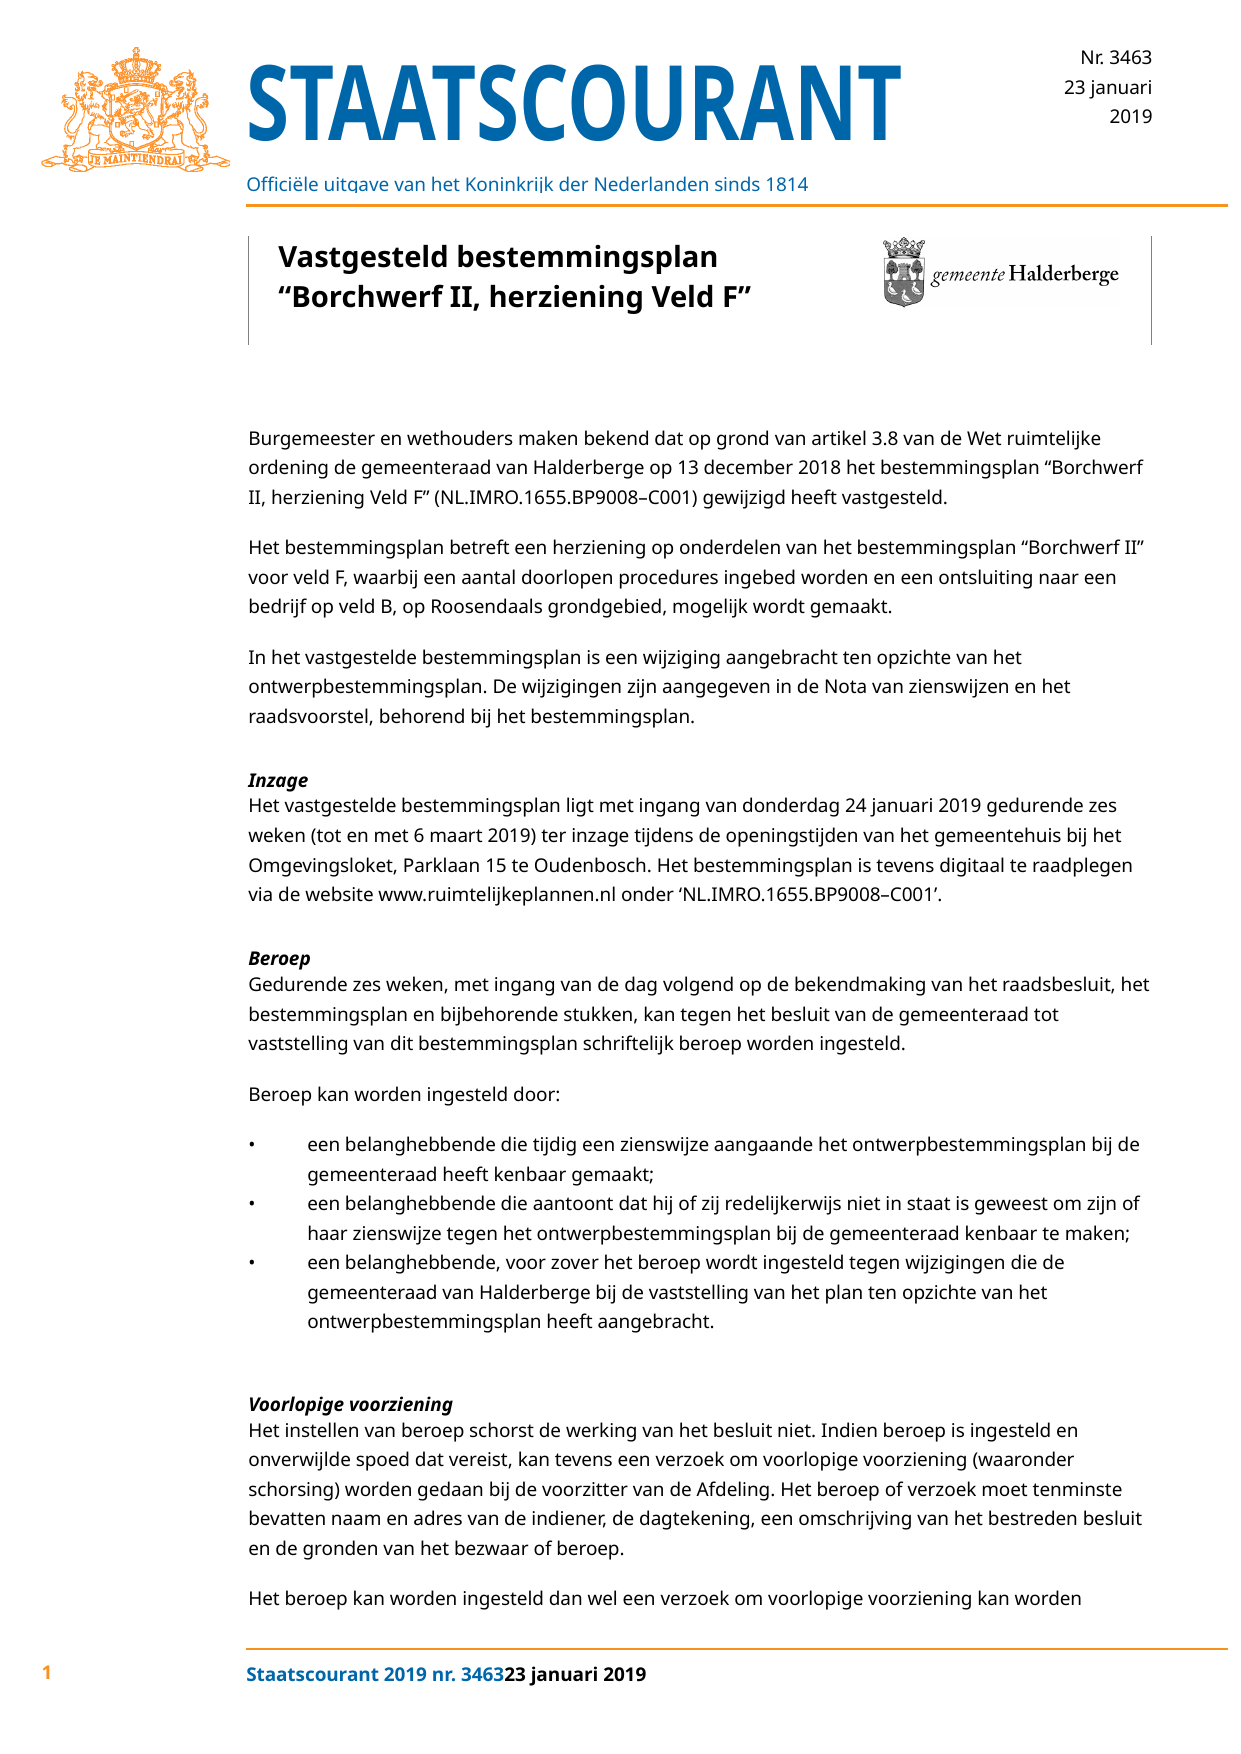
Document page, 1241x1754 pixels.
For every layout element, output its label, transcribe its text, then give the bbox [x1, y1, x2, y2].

text Burgemeester en wethouders maken bekend dat op grond van artikel 3.8 van de Wet ruimtelijke ordening de gemeenteraad van Halderberge op 13 december 2018 het bestemmingsplan “Borchwerf II, herziening Veld F” (NL.IMRO.1655.BP9008–C001) gewijzigd heeft vastgesteld. [248, 425, 1152, 509]
list een belanghebbende die aantoont dat hij of zij redelijkerwijs niet in staat is geweest om zijn of haar zienswijze tegen het ontwerpbestemmingsplan bij de gemeenteraad kenbaar te maken; [248, 1190, 1152, 1246]
text Het vastgestelde bestemmingsplan ligt met ingang van donderdag 24 januari 2019 gedurende zes weken (tot en met 6 maart 2019) ter inzage tijdens de openingstijden van het gemeentehuis bij het Omgevingsloket, Parklaan 15 te Oudenbosch. Het bestemmingsplan is tevens digitaal te raadplegen via de website www.ruimtelijkeplannen.nl onder ‘NL.IMRO.1655.BP9008–C001’. [248, 793, 1152, 907]
text In het vastgestelde bestemmingsplan is een wijziging aangebracht ten opzichte van het ontwerpbestemmingsplan. De wijzigingen zijn aangegeven in de Nota van zienswijzen en het raadsvoorstel, behorend bij het bestemmingsplan. [248, 644, 1152, 729]
text Beroep [248, 945, 1152, 971]
text Inzage [248, 767, 1152, 793]
text Het bestemmingsplan betreft een herziening op onderdelen van het bestemmingsplan “Borchwerf II” voor veld F, waarbij een aantal doorlopen procedures ingebed worden en een ontsluiting naar een bedrijf op veld B, op Roosendaals grondgebied, mogelijk wordt gemaakt. [248, 534, 1152, 619]
table_header Vastgesteld bestemmingsplan “Borchwerf II, herziening Veld F” [249, 236, 850, 345]
text Voorlopige voorziening [248, 1391, 1152, 1417]
text Beroep kan worden ingesteld door: [248, 1081, 1152, 1106]
text Het beroep kan worden ingesteld dan wel een verzoek om voorlopige voorziening kan worden [248, 1586, 1152, 1611]
list een belanghebbende, voor zover het beroep wordt ingesteld tegen wijzigingen die de gemeenteraad van Halderberge bij de vaststelling van het plan ten opzichte van het ontwerpbestemmingsplan heeft aangebracht. [248, 1249, 1152, 1334]
list een belanghebbende die tijdig een zienswijze aangaande het ontwerpbestemmingsplan bij de gemeenteraad heeft kenbaar gemaakt; [248, 1131, 1152, 1186]
text Gedurende zes weken, met ingang van de dag volgend op de bekendmaking van het raadsbesluit, het bestemmingsplan en bijbehorende stukken, kan tegen het besluit van de gemeenteraad tot vaststelling van dit bestemmingsplan schriftelijk beroep worden ingesteld. [248, 971, 1152, 1056]
table_header [850, 236, 1151, 345]
picture [882, 236, 1119, 308]
picture [41, 47, 231, 172]
text Het instellen van beroep schorst de werking van het besluit niet. Indien beroep is ingesteld en onverwijlde spoed dat vereist, kan tevens een verzoek om voorlopige voorziening (waaronder schorsing) worden gedaan bij de voorzitter van de Afdeling. Het beroep of verzoek moet tenminste bevatten naam en adres van de indiener, de dagtekening, een omschrijving van het bestreden besluit en de gronden van het bezwaar of beroep. [248, 1417, 1152, 1561]
